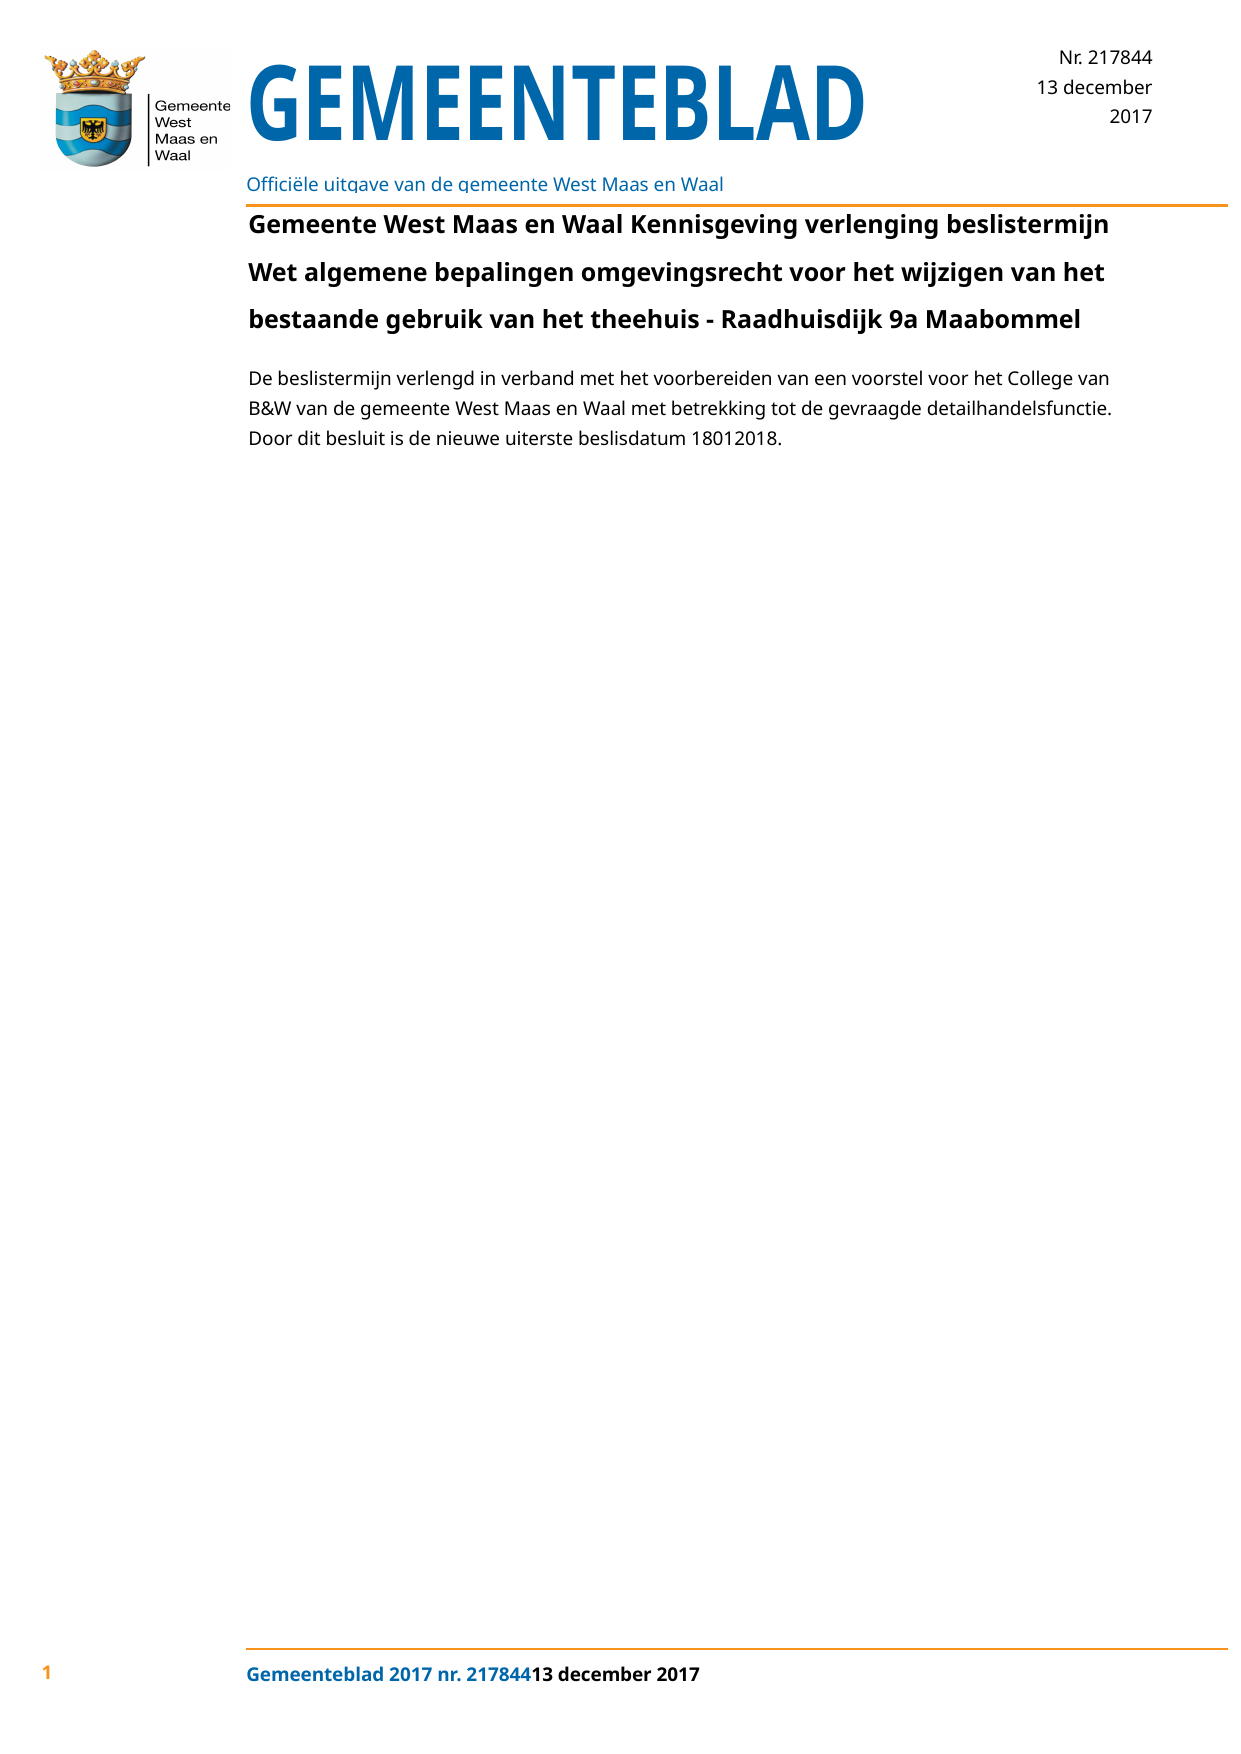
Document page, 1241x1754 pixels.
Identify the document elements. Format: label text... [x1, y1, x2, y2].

text De beslistermijn verlengd in verband met het voorbereiden van een voorstel voor het College van B&W van de gemeente West Maas en Waal met betrekking tot de gevraagde detailhandelsfunctie. Door dit besluit is de nieuwe uiterste beslisdatum 18012018. [248, 366, 1152, 450]
picture [41, 47, 231, 172]
text Gemeente West Maas en Waal Kennisgeving verlenging beslistermijn Wet algemene bepalingen omgevingsrecht voor het wijzigen van het bestaande gebruik van het theehuis - Raadhuisdijk 9a Maabommel [248, 207, 1152, 336]
